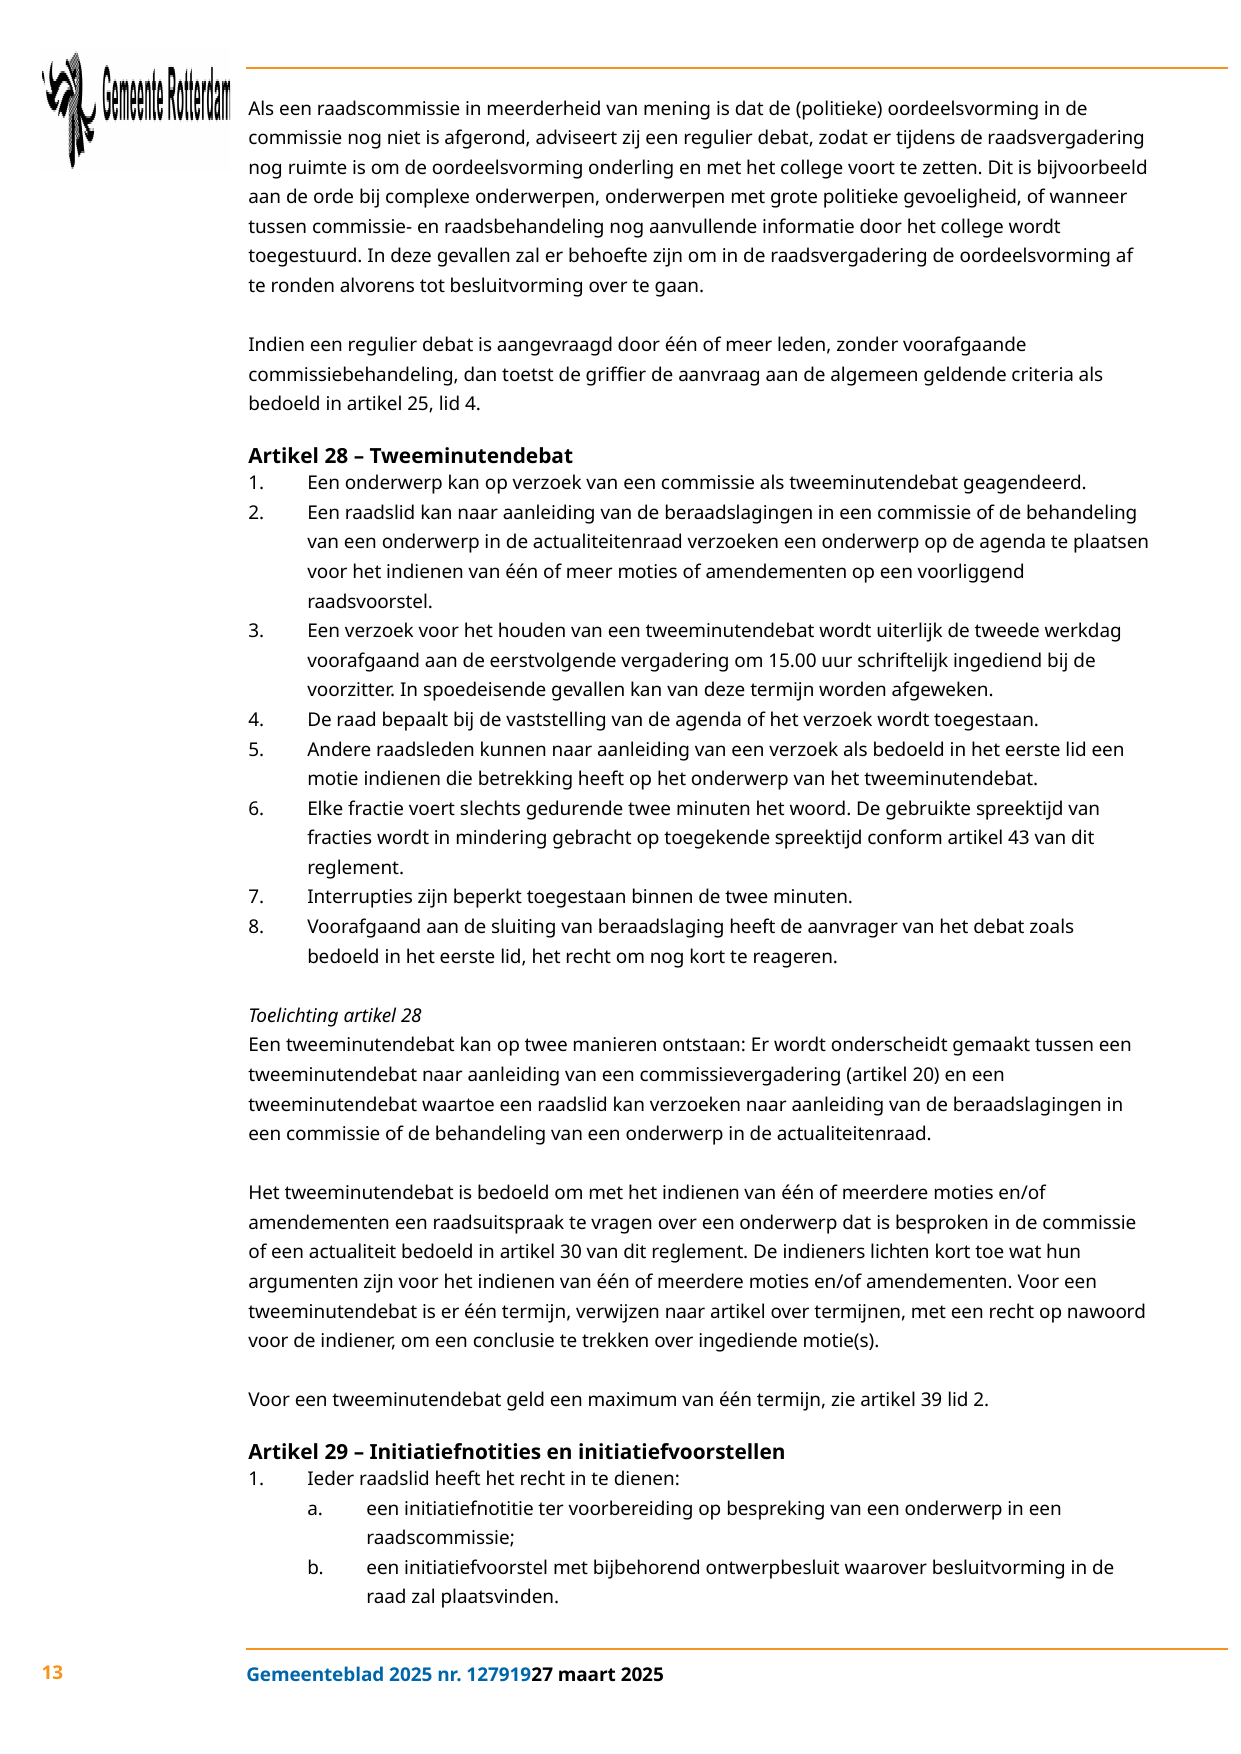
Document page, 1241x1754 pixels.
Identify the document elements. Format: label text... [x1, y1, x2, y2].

list Een onderwerp kan op verzoek van een commissie als tweeminutendebat geagendeerd. [248, 469, 1152, 495]
picture [41, 47, 231, 172]
text Het tweeminutendebat is bedoeld om met het indienen van één of meerdere moties en/of amendementen een raadsuitspraak te vragen over een onderwerp dat is besproken in de commissie of een actualiteit bedoeld in artikel 30 van dit reglement. De indieners lichten kort toe wat hun argumenten zijn voor het indienen van één of meerdere moties en/of amendementen. Voor een tweeminutendebat is er één termijn, verwijzen naar artikel over termijnen, met een recht op nawoord voor de indiener, om een conclusie te trekken over ingediende motie(s). [248, 1179, 1152, 1353]
list Voorafgaand aan de sluiting van beraadslaging heeft de aanvrager van het debat zoals bedoeld in het eerste lid, het recht om nog kort te reageren. [248, 913, 1152, 968]
text Voor een tweeminutendebat geld een maximum van één termijn, zie artikel 39 lid 2. [248, 1387, 1152, 1412]
list De raad bepaalt bij de vaststelling van de agenda of het verzoek wordt toegestaan. [248, 706, 1152, 732]
text Toelichting artikel 28 [248, 1002, 1152, 1028]
list Ieder raadslid heeft het recht in te dienen: [248, 1465, 1152, 1491]
list Interrupties zijn beperkt toegestaan binnen de twee minuten. [248, 884, 1152, 909]
text Artikel 29 – Initiatiefnotities en initiatiefvoorstellen [248, 1437, 1152, 1465]
list Elke fractie voert slechts gedurende twee minuten het woord. De gebruikte spreektijd van fracties wordt in mindering gebracht op toegekende spreektijd conform artikel 43 van dit reglement. [248, 795, 1152, 880]
list een initiatiefvoorstel met bijbehorend ontwerpbesluit waarover besluitvorming in de raad zal plaatsvinden. [307, 1554, 1152, 1609]
text Artikel 28 – Tweeminutendebat [248, 441, 1152, 469]
list Andere raadsleden kunnen naar aanleiding van een verzoek als bedoeld in het eerste lid een motie indienen die betrekking heeft op het onderwerp van het tweeminutendebat. [248, 736, 1152, 791]
text Als een raadscommissie in meerderheid van mening is dat de (politieke) oordeelsvorming in de commissie nog niet is afgerond, adviseert zij een regulier debat, zodat er tijdens de raadsvergadering nog ruimte is om de oordeelsvorming onderling en met het college voort te zetten. Dit is bijvoorbeeld aan de orde bij complexe onderwerpen, onderwerpen met grote politieke gevoeligheid, of wanneer tussen commissie- en raadsbehandeling nog aanvullende informatie door het college wordt toegestuurd. In deze gevallen zal er behoefte zijn om in de raadsvergadering de oordeelsvorming af te ronden alvorens tot besluitvorming over te gaan. [248, 95, 1152, 298]
list Een raadslid kan naar aanleiding van de beraadslagingen in een commissie of de behandeling van een onderwerp in de actualiteitenraad verzoeken een onderwerp op de agenda te plaatsen voor het indienen van één of meer moties of amendementen op een voorliggend raadsvoorstel. [248, 499, 1152, 613]
text Indien een regulier debat is aangevraagd door één of meer leden, zonder voorafgaande commissiebehandeling, dan toetst de griffier de aanvraag aan de algemeen geldende criteria als bedoeld in artikel 25, lid 4. [248, 331, 1152, 416]
text Een tweeminutendebat kan op twee manieren ontstaan: Er wordt onderscheidt gemaakt tussen een tweeminutendebat naar aanleiding van een commissievergadering (artikel 20) en een tweeminutendebat waartoe een raadslid kan verzoeken naar aanleiding van de beraadslagingen in een commissie of de behandeling van een onderwerp in de actualiteitenraad. [248, 1032, 1152, 1146]
list een initiatiefnotitie ter voorbereiding op bespreking van een onderwerp in een raadscommissie; [307, 1495, 1152, 1550]
list Een verzoek voor het houden van een tweeminutendebat wordt uiterlijk de tweede werkdag voorafgaand aan de eerstvolgende vergadering om 15.00 uur schriftelijk ingediend bij de voorzitter. In spoedeisende gevallen kan van deze termijn worden afgeweken. [248, 617, 1152, 702]
